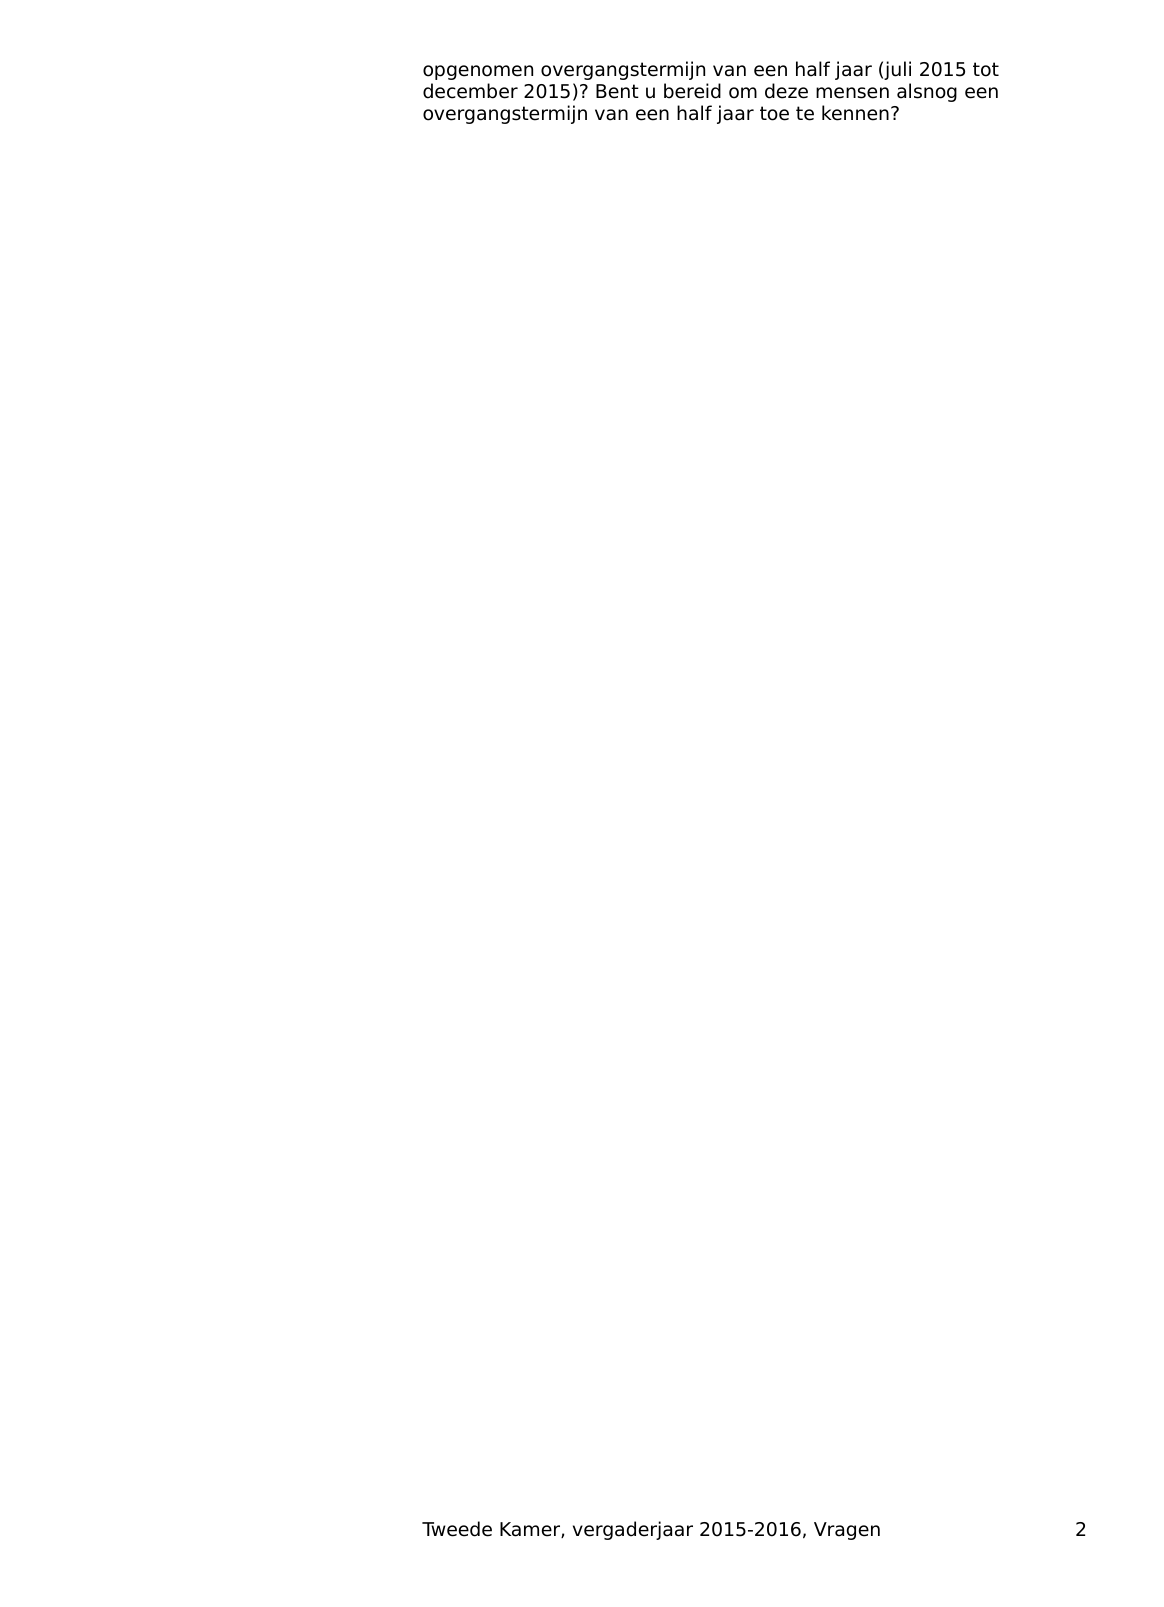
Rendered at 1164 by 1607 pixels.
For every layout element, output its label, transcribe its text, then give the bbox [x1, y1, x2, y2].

text opgenomen overgangstermijn van een half jaar (juli 2015 tot december 2015)? Bent u bereid om deze mensen alsnog een overgangstermijn van een half jaar toe te kennen? [422, 59, 1087, 125]
